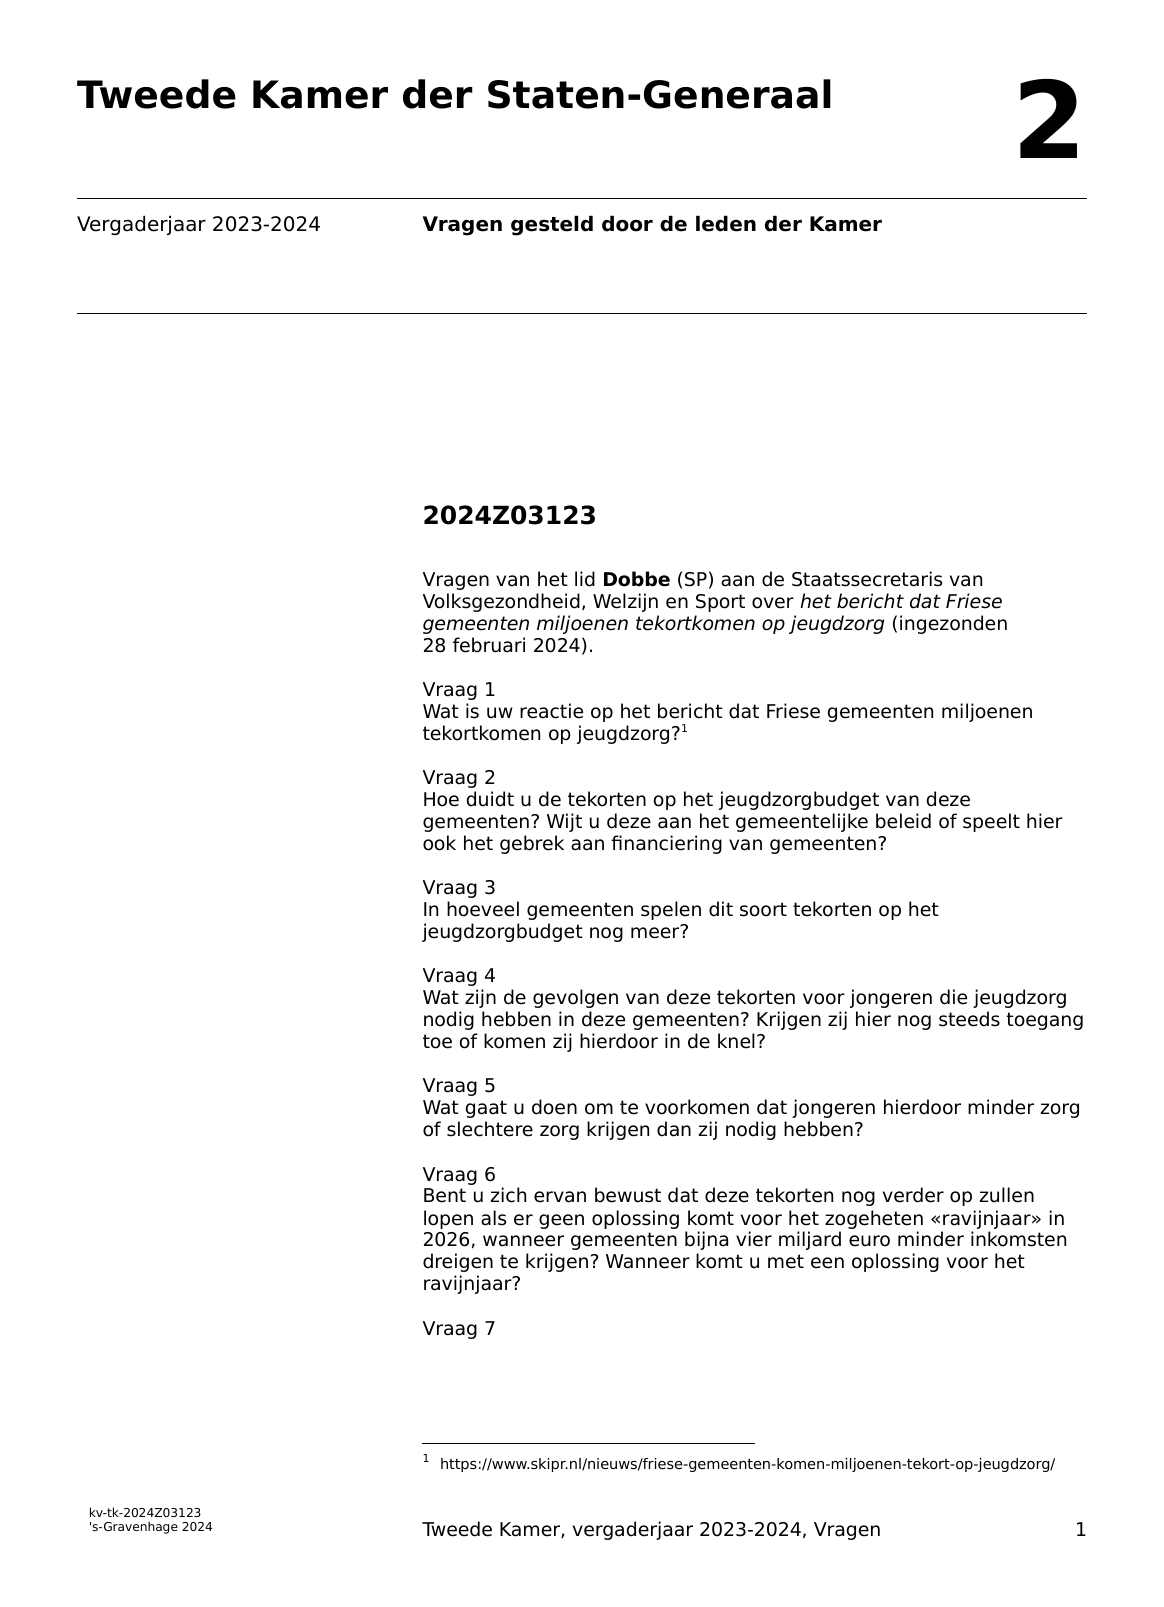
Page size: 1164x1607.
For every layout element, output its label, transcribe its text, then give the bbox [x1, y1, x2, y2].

text Vraag 7 [422, 1317, 1087, 1339]
text kv-tk-2024Z03123 [88, 1506, 323, 1520]
table_cell Vragen gesteld door de leden der Kamer [422, 199, 1087, 313]
text In hoeveel gemeenten spelen dit soort tekorten op het jeugdzorgbudget nog meer? [422, 899, 1087, 943]
text 's-Gravenhage 2024 [88, 1520, 323, 1534]
table_cell Vergaderjaar 2023-2024 [77, 199, 422, 313]
text Vraag 3 [422, 877, 1087, 899]
text Bent u zich ervan bewust dat deze tekorten nog verder op zullen lopen als er geen oplossing komt voor het zogeheten «ravijnjaar» in 2026, wanneer gemeenten bijna vier miljard euro minder inkomsten dreigen te krijgen? Wanneer komt u met een oplossing voor het ravijnjaar? [422, 1185, 1087, 1295]
text Vraag 1 [422, 679, 1087, 701]
table_header Tweede Kamer der Staten-Generaal [77, 59, 886, 198]
text 2024Z03123 [422, 501, 1087, 531]
text Wat is uw reactie op het bericht dat Friese gemeenten miljoenen tekortkomen op jeugdzorg? [422, 701, 1087, 745]
text Vraag 2 [422, 767, 1087, 789]
text Vraag 5 [422, 1075, 1087, 1097]
text Wat zijn de gevolgen van deze tekorten voor jongeren die jeugdzorg nodig hebben in deze gemeenten? Krijgen zij hier nog steeds toegang toe of komen zij hierdoor in de knel? [422, 987, 1087, 1053]
text Vraag 6 [422, 1163, 1087, 1185]
text Hoe duidt u de tekorten op het jeugdzorgbudget van deze gemeenten? Wijt u deze aan het gemeentelijke beleid of speelt hier ook het gebrek aan financiering van gemeenten? [422, 789, 1087, 855]
text Vraag 4 [422, 965, 1087, 987]
text Wat gaat u doen om te voorkomen dat jongeren hierdoor minder zorg of slechtere zorg krijgen dan zij nodig hebben? [422, 1097, 1087, 1141]
table_header 2 [886, 59, 1087, 198]
text Vragen van het lid Dobbe (SP) aan de Staatssecretaris van Volksgezondheid, Welzijn en Sport over het bericht dat Friese gemeenten miljoenen tekortkomen op jeugdzorg (ingezonden 28 februari 2024). [422, 569, 1087, 657]
text https://www.skipr.nl/nieuws/friese-gemeenten-komen-miljoenen-tekort-op-jeugdzorg/ [422, 1452, 1087, 1474]
